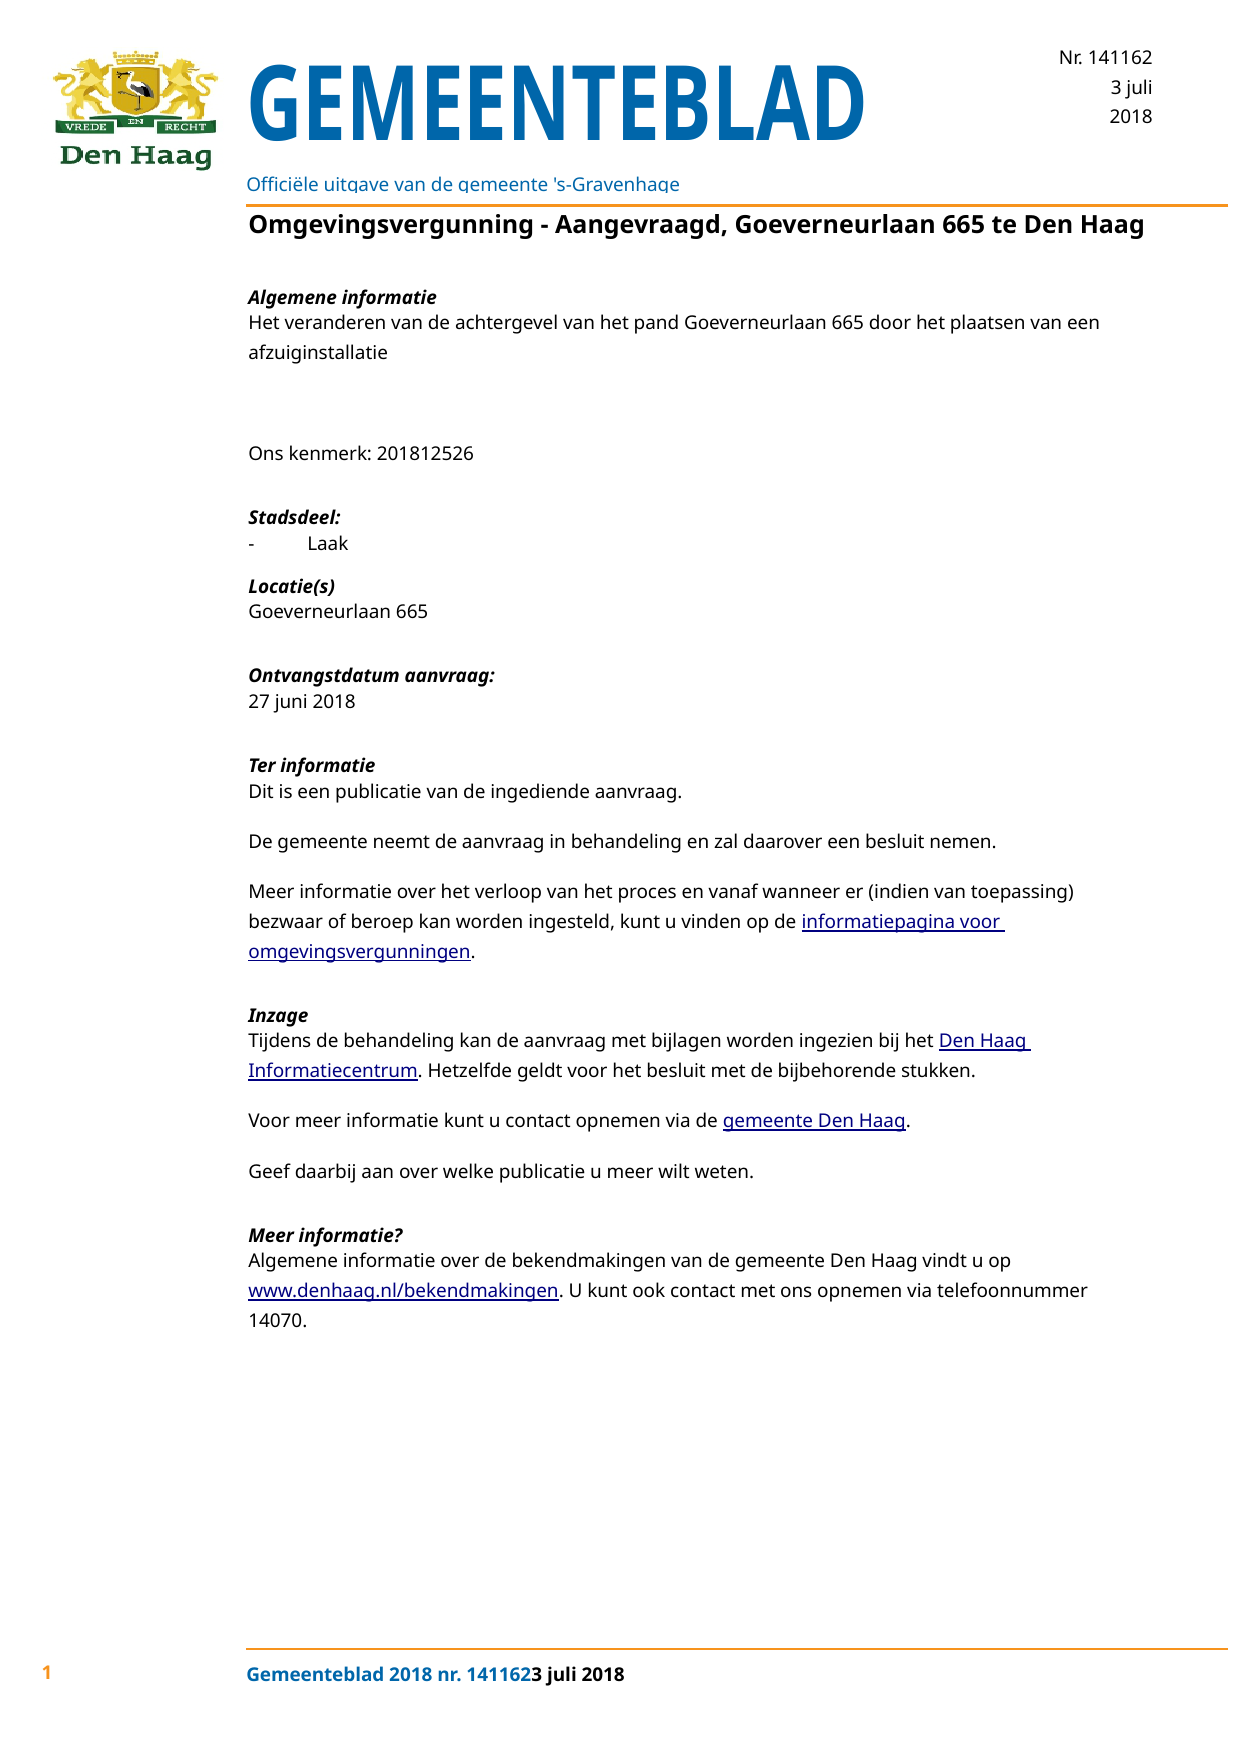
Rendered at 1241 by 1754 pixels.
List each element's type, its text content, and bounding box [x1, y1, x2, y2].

text Voor meer informatie kunt u contact opnemen via de gemeente Den Haag. [248, 1108, 1152, 1133]
text Het veranderen van de achtergevel van het pand Goeverneurlaan 665 door het plaatsen van een afzuiginstallatie [248, 309, 1152, 365]
text Algemene informatie over de bekendmakingen van de gemeente Den Haag vindt u op www.denhaag.nl/bekendmakingen. U kunt ook contact met ons opnemen via telefoonnummer 14070. [248, 1248, 1152, 1333]
text Inzage [248, 1002, 1152, 1028]
text Geef daarbij aan over welke publicatie u meer wilt weten. [248, 1158, 1152, 1184]
text Ontvangstdatum aanvraag: [248, 662, 1152, 688]
text Ons kenmerk: 201812526 [248, 440, 1152, 466]
text Goeverneurlaan 665 [248, 598, 1152, 624]
text Ter informatie [248, 752, 1152, 778]
text Meer informatie? [248, 1222, 1152, 1248]
text 27 juni 2018 [248, 688, 1152, 714]
text De gemeente neemt de aanvraag in behandeling en zal daarover een besluit nemen. [248, 828, 1152, 854]
text Locatie(s) [248, 573, 1152, 598]
text Stadsdeel: [248, 504, 1152, 530]
text Tijdens de behandeling kan de aanvraag met bijlagen worden ingezien bij het Den Haag Informatiecentrum. Hetzelfde geldt voor het besluit met de bijbehorende stukken. [248, 1028, 1152, 1083]
text Omgevingsvergunning - Aangevraagd, Goeverneurlaan 665 te Den Haag [248, 207, 1152, 241]
picture [41, 47, 231, 172]
list Laak [248, 530, 1152, 555]
text Meer informatie over het verloop van het proces en vanaf wanneer er (indien van toepassing) bezwaar of beroep kan worden ingesteld, kunt u vinden op de informatiepagina voor omgevingsvergunningen. [248, 879, 1152, 964]
text Algemene informatie [248, 284, 1152, 309]
text Dit is een publicatie van de ingediende aanvraag. [248, 778, 1152, 804]
